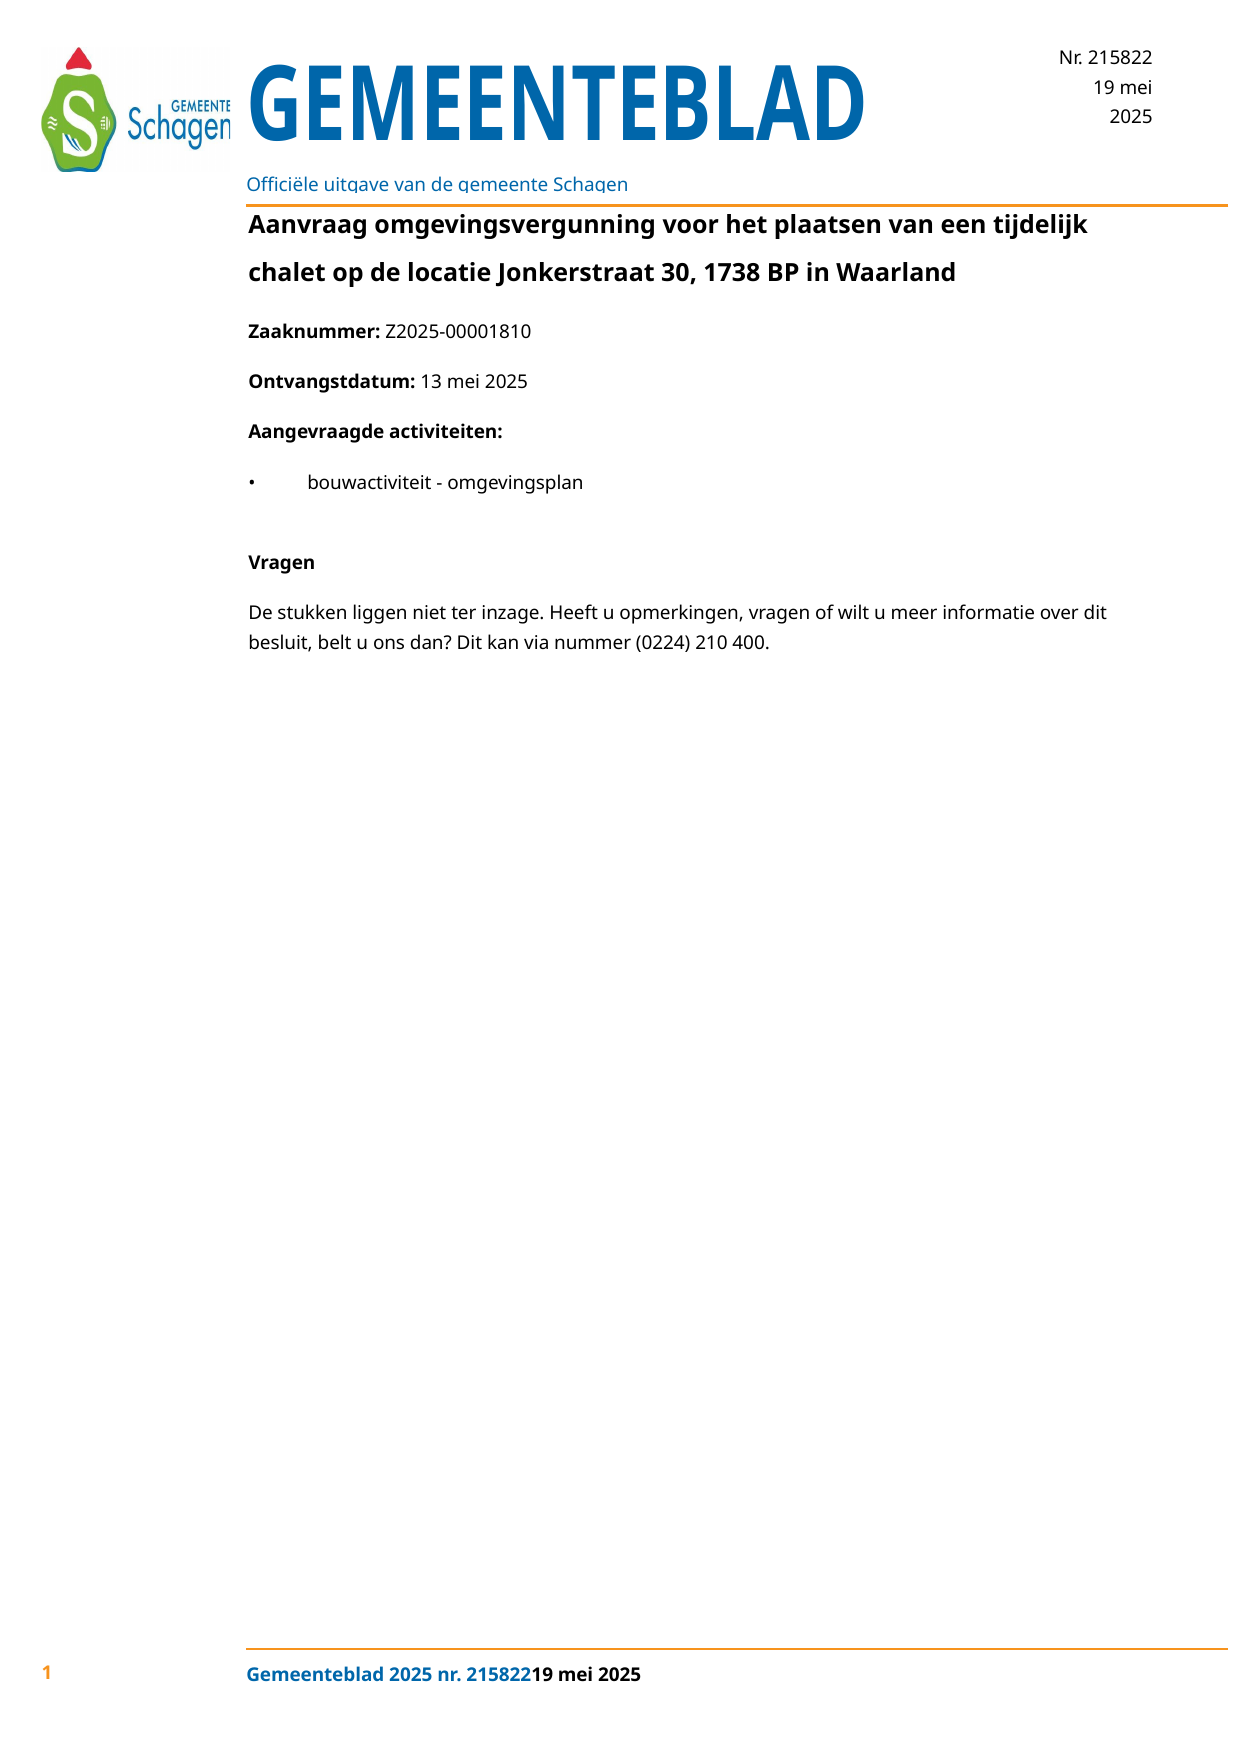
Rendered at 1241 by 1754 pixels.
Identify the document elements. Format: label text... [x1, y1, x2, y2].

text De stukken liggen niet ter inzage. Heeft u opmerkingen, vragen of wilt u meer informatie over dit besluit, belt u ons dan? Dit kan via nummer (0224) 210 400. [248, 599, 1152, 655]
text Vragen [248, 549, 1152, 575]
list bouwactiviteit - omgevingsplan [248, 469, 1152, 495]
text Aanvraag omgevingsvergunning voor het plaatsen van een tijdelijk chalet op de locatie Jonkerstraat 30, 1738 BP in Waarland [248, 207, 1152, 288]
text Ontvangstdatum: 13 mei 2025 [248, 368, 1152, 394]
text Aangevraagde activiteiten: [248, 419, 1152, 444]
text Zaaknummer: Z2025-00001810 [248, 318, 1152, 344]
picture [41, 47, 231, 172]
